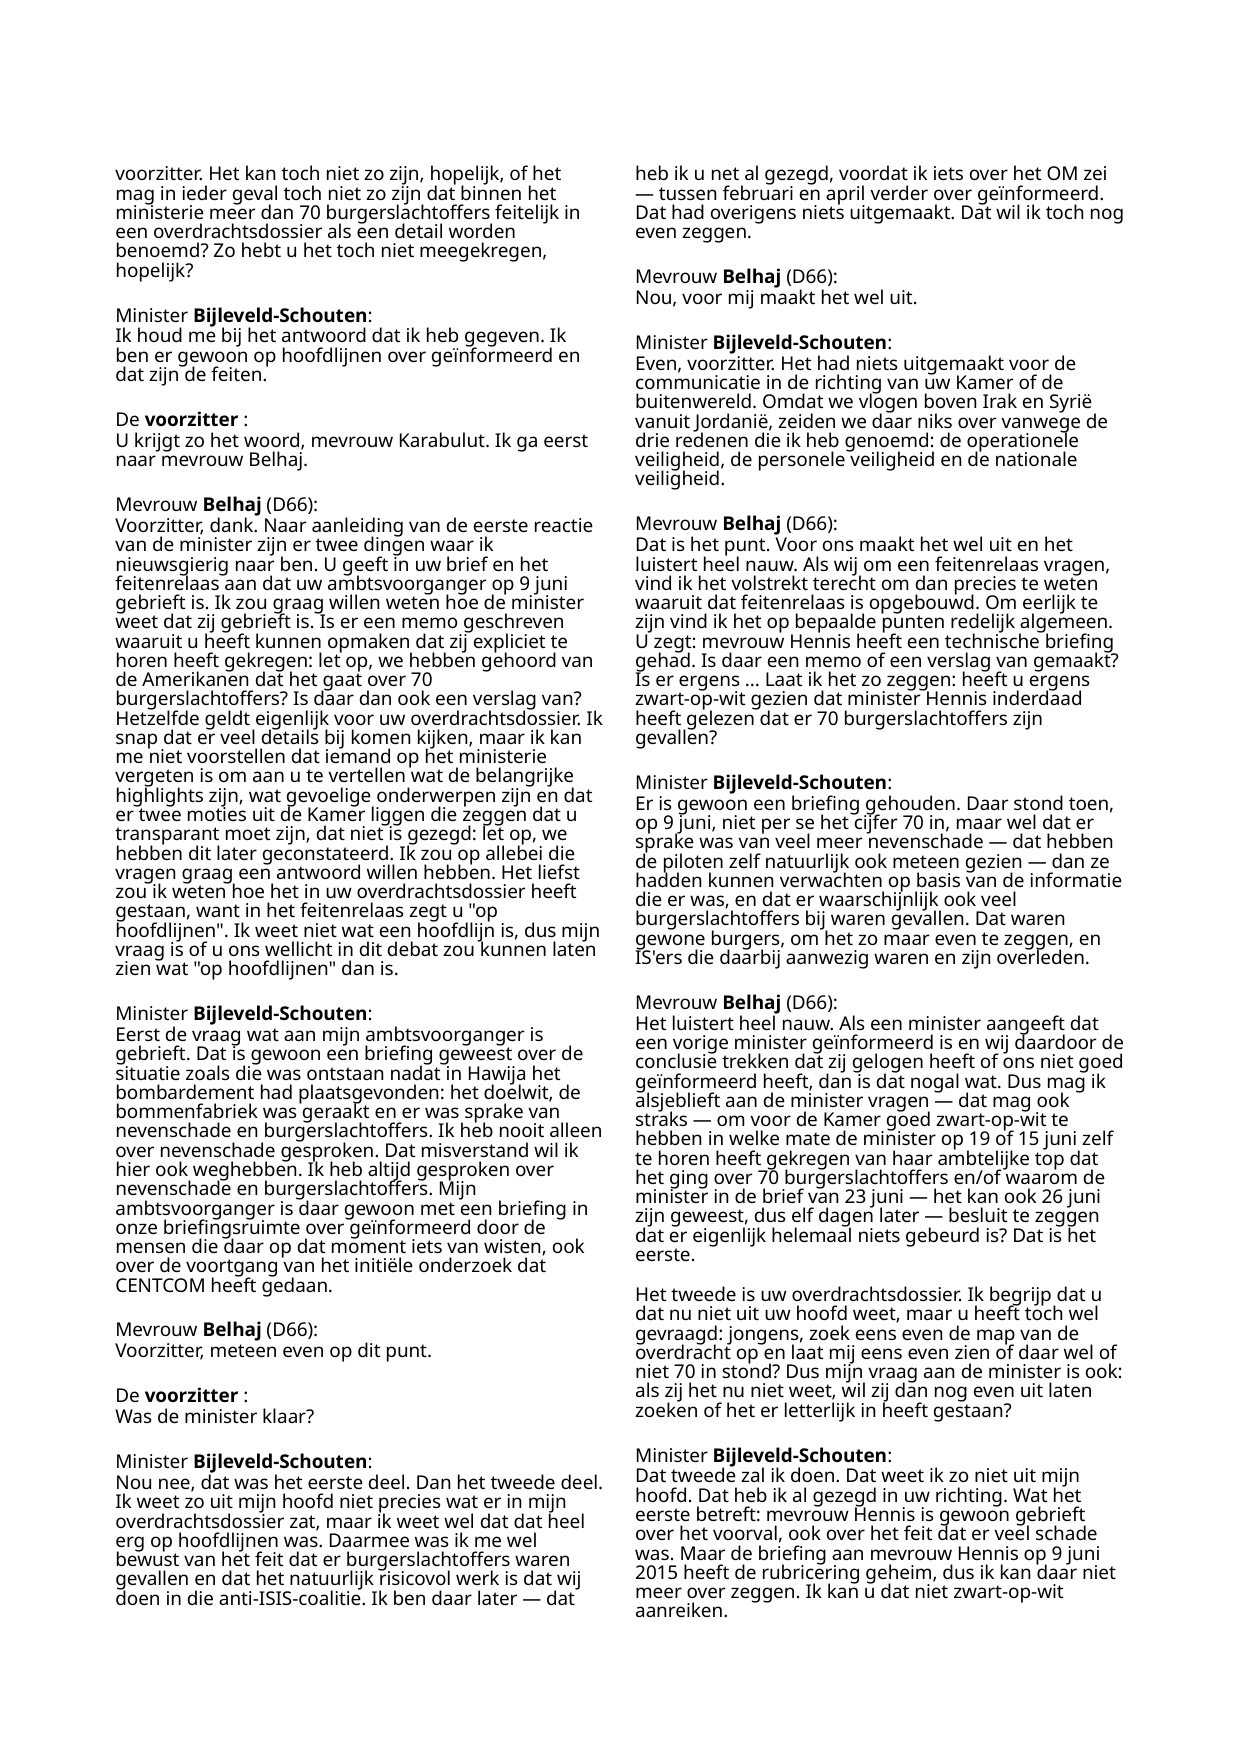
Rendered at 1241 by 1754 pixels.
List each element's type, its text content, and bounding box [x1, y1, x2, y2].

text Was de minister klaar? [115, 1408, 605, 1427]
text Er is gewoon een briefing gehouden. Daar stond toen, op 9 juni, niet per se het cijfer 70 in, maar wel dat er sprake was van veel meer nevenschade — dat hebben de piloten zelf natuurlijk ook meteen gezien — dan ze hadden kunnen verwachten op basis van de informatie die er was, en dat er waarschijnlijk ook veel burgerslachtoffers bij waren gevallen. Dat waren gewone burgers, om het zo maar even te zeggen, en IS'ers die daarbij aanwezig waren en zijn overleden. [635, 795, 1125, 968]
text U krijgt zo het woord, mevrouw Karabulut. Ik ga eerst naar mevrouw Belhaj. [115, 432, 605, 470]
text Minister Bijleveld-Schouten: [635, 1442, 1125, 1467]
text Minister Bijleveld-Schouten: [115, 1000, 605, 1026]
text heb ik u net al gezegd, voordat ik iets over het OM zei — tussen februari en april verder over geïnformeerd. Dat had overigens niets uitgemaakt. Dat wil ik toch nog even zeggen. [635, 165, 1125, 242]
text Minister Bijleveld-Schouten: [635, 329, 1125, 355]
text Nou nee, dat was het eerste deel. Dan het tweede deel. Ik weet zo uit mijn hoofd niet precies wat er in mijn overdrachtsdossier zat, maar ik weet wel dat dat heel erg op hoofdlijnen was. Daarmee was ik me wel bewust van het feit dat er burgerslachtoffers waren gevallen en dat het natuurlijk risicovol werk is dat wij doen in die anti-ISIS-coalitie. Ik ben daar later — dat [115, 1474, 605, 1609]
text Ik houd me bij het antwoord dat ik heb gegeven. Ik ben er gewoon op hoofdlijnen over geïnformeerd en dat zijn de feiten. [115, 327, 605, 385]
text Minister Bijleveld-Schouten: [115, 302, 605, 327]
text Het tweede is uw overdrachtsdossier. Ik begrijp dat u dat nu niet uit uw hoofd weet, maar u heeft toch wel gevraagd: jongens, zoek eens even de map van de overdracht op en laat mij eens even zien of daar wel of niet 70 in stond? Dus mijn vraag aan de minister is ook: als zij het nu niet weet, wil zij dan nog even uit laten zoeken of het er letterlijk in heeft gestaan? [635, 1286, 1125, 1421]
text Minister Bijleveld-Schouten: [635, 769, 1125, 795]
text Voorzitter, meteen even op dit punt. [115, 1342, 605, 1362]
text Mevrouw Belhaj (D66): [635, 511, 1125, 536]
text Dat tweede zal ik doen. Dat weet ik zo niet uit mijn hoofd. Dat heb ik al gezegd in uw richting. Wat het eerste betreft: mevrouw Hennis is gewoon gebrieft over het voorval, ook over het feit dat er veel schade was. Maar de briefing aan mevrouw Hennis op 9 juni 2015 heeft de rubricering geheim, dus ik kan daar niet meer over zeggen. Ik kan u dat niet zwart-op-wit aanreiken. [635, 1467, 1125, 1622]
text Mevrouw Belhaj (D66): [115, 491, 605, 517]
text Minister Bijleveld-Schouten: [115, 1448, 605, 1474]
text Nou, voor mij maakt het wel uit. [635, 289, 1125, 308]
text Mevrouw Belhaj (D66): [635, 989, 1125, 1015]
text voorzitter. Het kan toch niet zo zijn, hopelijk, of het mag in ieder geval toch niet zo zijn dat binnen het ministerie meer dan 70 burgerslachtoffers feitelijk in een overdrachtsdossier als een detail worden benoemd? Zo hebt u het toch niet meegekregen, hopelijk? [115, 165, 605, 281]
text Het luistert heel nauw. Als een minister aangeeft dat een vorige minister geïnformeerd is en wij daardoor de conclusie trekken dat zij gelogen heeft of ons niet goed geïnformeerd heeft, dan is dat nogal wat. Dus mag ik alsjeblieft aan de minister vragen — dat mag ook straks — om voor de Kamer goed zwart-op-wit te hebben in welke mate de minister op 19 of 15 juni zelf te horen heeft gekregen van haar ambtelijke top dat het ging over 70 burgerslachtoffers en/of waarom de minister in de brief van 23 juni — het kan ook 26 juni zijn geweest, dus elf dagen later — besluit te zeggen dat er eigenlijk helemaal niets gebeurd is? Dat is het eerste. [635, 1015, 1125, 1265]
text Dat is het punt. Voor ons maakt het wel uit en het luistert heel nauw. Als wij om een feitenrelaas vragen, vind ik het volstrekt terecht om dan precies te weten waaruit dat feitenrelaas is opgebouwd. Om eerlijk te zijn vind ik het op bepaalde punten redelijk algemeen. U zegt: mevrouw Hennis heeft een technische briefing gehad. Is daar een memo of een verslag van gemaakt? Is er ergens ... Laat ik het zo zeggen: heeft u ergens zwart-op-wit gezien dat minister Hennis inderdaad heeft gelezen dat er 70 burgerslachtoffers zijn gevallen? [635, 536, 1125, 748]
text Voorzitter, dank. Naar aanleiding van de eerste reactie van de minister zijn er twee dingen waar ik nieuwsgierig naar ben. U geeft in uw brief en het feitenrelaas aan dat uw ambtsvoorganger op 9 juni gebrieft is. Ik zou graag willen weten hoe de minister weet dat zij gebrieft is. Is er een memo geschreven waaruit u heeft kunnen opmaken dat zij expliciet te horen heeft gekregen: let op, we hebben gehoord van de Amerikanen dat het gaat over 70 burgerslachtoffers? Is daar dan ook een verslag van? Hetzelfde geldt eigenlijk voor uw overdrachtsdossier. Ik snap dat er veel details bij komen kijken, maar ik kan me niet voorstellen dat iemand op het ministerie vergeten is om aan u te vertellen wat de belangrijke highlights zijn, wat gevoelige onderwerpen zijn en dat er twee moties uit de Kamer liggen die zeggen dat u transparant moet zijn, dat niet is gezegd: let op, we hebben dit later geconstateerd. Ik zou op allebei die vragen graag een antwoord willen hebben. Het liefst zou ik weten hoe het in uw overdrachtsdossier heeft gestaan, want in het feitenrelaas zegt u "op hoofdlijnen". Ik weet niet wat een hoofdlijn is, dus mijn vraag is of u ons wellicht in dit debat zou kunnen laten zien wat "op hoofdlijnen" dan is. [115, 517, 605, 979]
text Mevrouw Belhaj (D66): [115, 1317, 605, 1342]
text De voorzitter : [115, 406, 605, 432]
text Mevrouw Belhaj (D66): [635, 263, 1125, 289]
text De voorzitter : [115, 1382, 605, 1408]
text Eerst de vraag wat aan mijn ambtsvoorganger is gebrieft. Dat is gewoon een briefing geweest over de situatie zoals die was ontstaan nadat in Hawija het bombardement had plaatsgevonden: het doelwit, de bommenfabriek was geraakt en er was sprake van nevenschade en burgerslachtoffers. Ik heb nooit alleen over nevenschade gesproken. Dat misverstand wil ik hier ook weghebben. Ik heb altijd gesproken over nevenschade en burgerslachtoffers. Mijn ambtsvoorganger is daar gewoon met een briefing in onze briefingsruimte over geïnformeerd door de mensen die daar op dat moment iets van wisten, ook over de voortgang van het initiële onderzoek dat CENTCOM heeft gedaan. [115, 1026, 605, 1296]
text Even, voorzitter. Het had niets uitgemaakt voor de communicatie in de richting van uw Kamer of de buitenwereld. Omdat we vlogen boven Irak en Syrië vanuit Jordanië, zeiden we daar niks over vanwege de drie redenen die ik heb genoemd: de operationele veiligheid, de personele veiligheid en de nationale veiligheid. [635, 355, 1125, 490]
